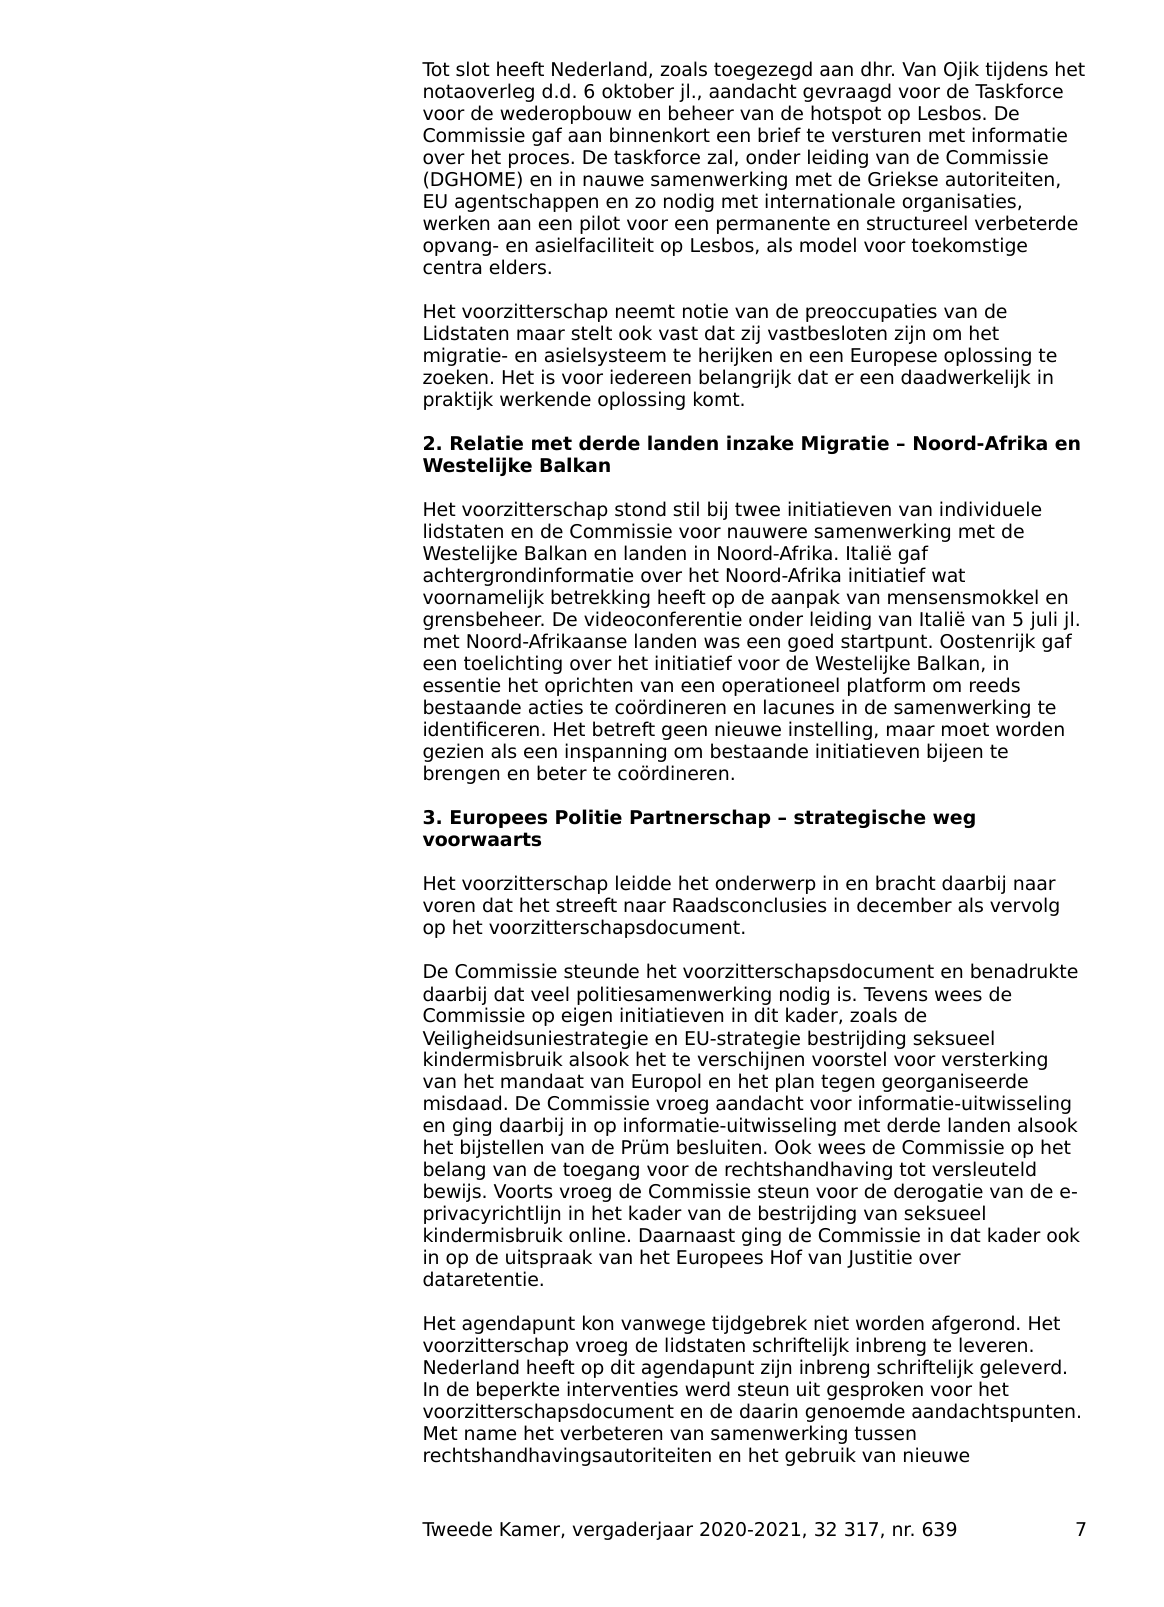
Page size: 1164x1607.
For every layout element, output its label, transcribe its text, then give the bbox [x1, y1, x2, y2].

text Het voorzitterschap neemt notie van de preoccupaties van de Lidstaten maar stelt ook vast dat zij vastbesloten zijn om het migratie- en asielsysteem te herijken en een Europese oplossing te zoeken. Het is voor iedereen belangrijk dat er een daadwerkelijk in praktijk werkende oplossing komt. [422, 301, 1087, 411]
text Het agendapunt kon vanwege tijdgebrek niet worden afgerond. Het voorzitterschap vroeg de lidstaten schriftelijk inbreng te leveren. Nederland heeft op dit agendapunt zijn inbreng schriftelijk geleverd. In de beperkte interventies werd steun uit gesproken voor het voorzitterschapsdocument en de daarin genoemde aandachtspunten. Met name het verbeteren van samenwerking tussen rechtshandhavingsautoriteiten en het gebruik van nieuwe [422, 1313, 1087, 1467]
text Het voorzitterschap leidde het onderwerp in en bracht daarbij naar voren dat het streeft naar Raadsconclusies in december als vervolg op het voorzitterschapsdocument. [422, 873, 1087, 939]
subtitle 3. Europees Politie Partnerschap – strategische weg voorwaarts [422, 807, 1087, 851]
text De Commissie steunde het voorzitterschapsdocument en benadrukte daarbij dat veel politiesamenwerking nodig is. Tevens wees de Commissie op eigen initiatieven in dit kader, zoals de Veiligheidsuniestrategie en EU-strategie bestrijding seksueel kindermisbruik alsook het te verschijnen voorstel voor versterking van het mandaat van Europol en het plan tegen georganiseerde misdaad. De Commissie vroeg aandacht voor informatie-uitwisseling en ging daarbij in op informatie-uitwisseling met derde landen alsook het bijstellen van de Prüm besluiten. Ook wees de Commissie op het belang van de toegang voor de rechtshandhaving tot versleuteld bewijs. Voorts vroeg de Commissie steun voor de derogatie van de e-privacyrichtlijn in het kader van de bestrijding van seksueel kindermisbruik online. Daarnaast ging de Commissie in dat kader ook in op de uitspraak van het Europees Hof van Justitie over dataretentie. [422, 961, 1087, 1291]
text Het voorzitterschap stond stil bij twee initiatieven van individuele lidstaten en de Commissie voor nauwere samenwerking met de Westelijke Balkan en landen in Noord-Afrika. Italië gaf achtergrondinformatie over het Noord-Afrika initiatief wat voornamelijk betrekking heeft op de aanpak van mensensmokkel en grensbeheer. De videoconferentie onder leiding van Italië van 5 juli jl. met Noord-Afrikaanse landen was een goed startpunt. Oostenrijk gaf een toelichting over het initiatief voor de Westelijke Balkan, in essentie het oprichten van een operationeel platform om reeds bestaande acties te coördineren en lacunes in de samenwerking te identificeren. Het betreft geen nieuwe instelling, maar moet worden gezien als een inspanning om bestaande initiatieven bijeen te brengen en beter te coördineren. [422, 499, 1087, 785]
text Tot slot heeft Nederland, zoals toegezegd aan dhr. Van Ojik tijdens het notaoverleg d.d. 6 oktober jl., aandacht gevraagd voor de Taskforce voor de wederopbouw en beheer van de hotspot op Lesbos. De Commissie gaf aan binnenkort een brief te versturen met informatie over het proces. De taskforce zal, onder leiding van de Commissie (DGHOME) en in nauwe samenwerking met de Griekse autoriteiten, EU agentschappen en zo nodig met internationale organisaties, werken aan een pilot voor een permanente en structureel verbeterde opvang- en asielfaciliteit op Lesbos, als model voor toekomstige centra elders. [422, 59, 1087, 279]
subtitle 2. Relatie met derde landen inzake Migratie – Noord-Afrika en Westelijke Balkan [422, 433, 1087, 477]
